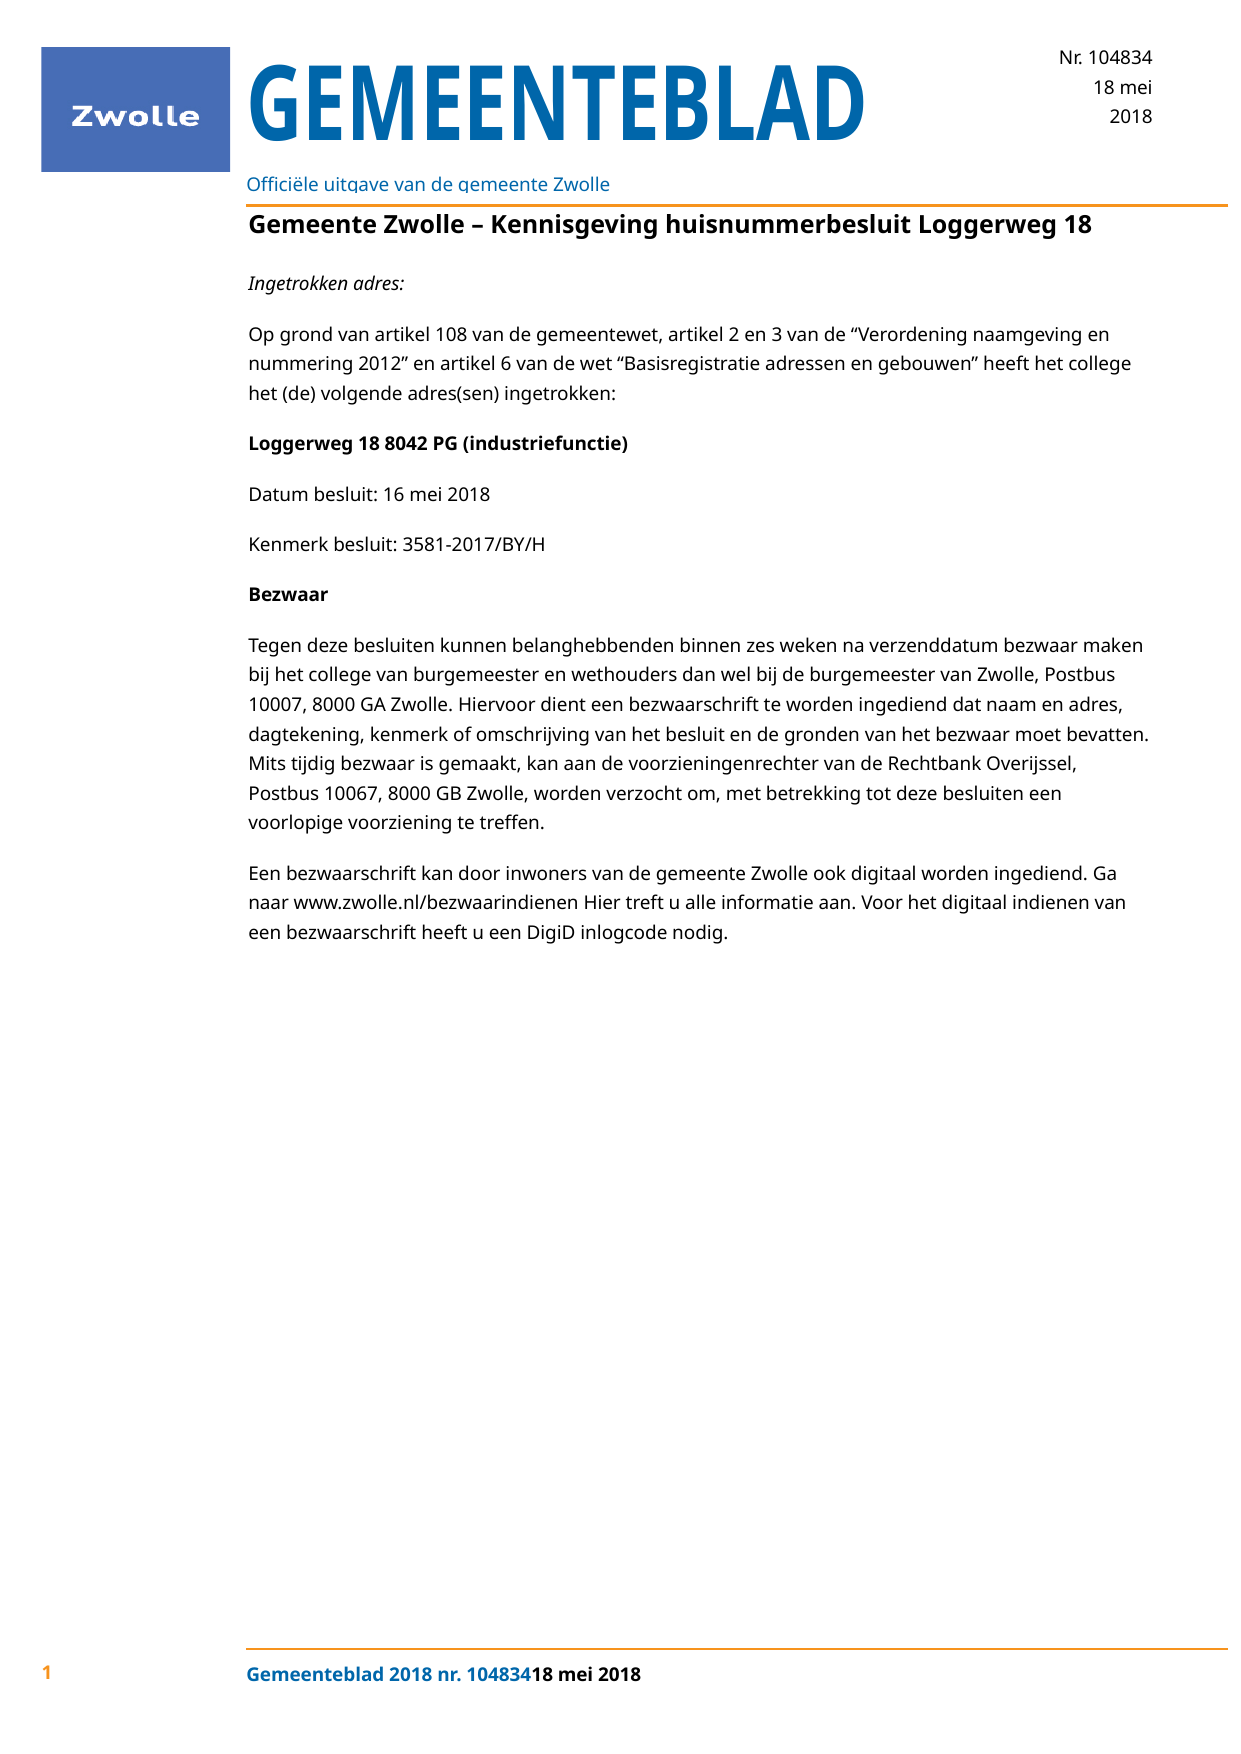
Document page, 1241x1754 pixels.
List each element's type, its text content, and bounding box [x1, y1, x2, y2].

text Tegen deze besluiten kunnen belanghebbenden binnen zes weken na verzenddatum bezwaar maken bij het college van burgemeester en wethouders dan wel bij de burgemeester van Zwolle, Postbus 10007, 8000 GA Zwolle. Hiervoor dient een bezwaarschrift te worden ingediend dat naam en adres, dagtekening, kenmerk of omschrijving van het besluit en de gronden van het bezwaar moet bevatten. Mits tijdig bezwaar is gemaakt, kan aan de voorzieningenrechter van de Rechtbank Overijssel, Postbus 10067, 8000 GB Zwolle, worden verzocht om, met betrekking tot deze besluiten een voorlopige voorziening te treffen. [248, 632, 1152, 835]
text Een bezwaarschrift kan door inwoners van de gemeente Zwolle ook digitaal worden ingediend. Ga naar www.zwolle.nl/bezwaarindienen Hier treft u alle informatie aan. Voor het digitaal indienen van een bezwaarschrift heeft u een DigiD inlogcode nodig. [248, 860, 1152, 945]
text Bezwaar [248, 582, 1152, 607]
text Datum besluit: 16 mei 2018 [248, 481, 1152, 506]
picture [41, 47, 231, 172]
text Kenmerk besluit: 3581-2017/BY/H [248, 531, 1152, 557]
text Ingetrokken adres: [248, 270, 1152, 296]
text Op grond van artikel 108 van de gemeentewet, artikel 2 en 3 van de “Verordening naamgeving en nummering 2012” en artikel 6 van de wet “Basisregistratie adressen en gebouwen” heeft het college het (de) volgende adres(sen) ingetrokken: [248, 321, 1152, 406]
text Gemeente Zwolle – Kennisgeving huisnummerbesluit Loggerweg 18 [248, 207, 1152, 241]
text Loggerweg 18 8042 PG (industriefunctie) [248, 430, 1152, 456]
